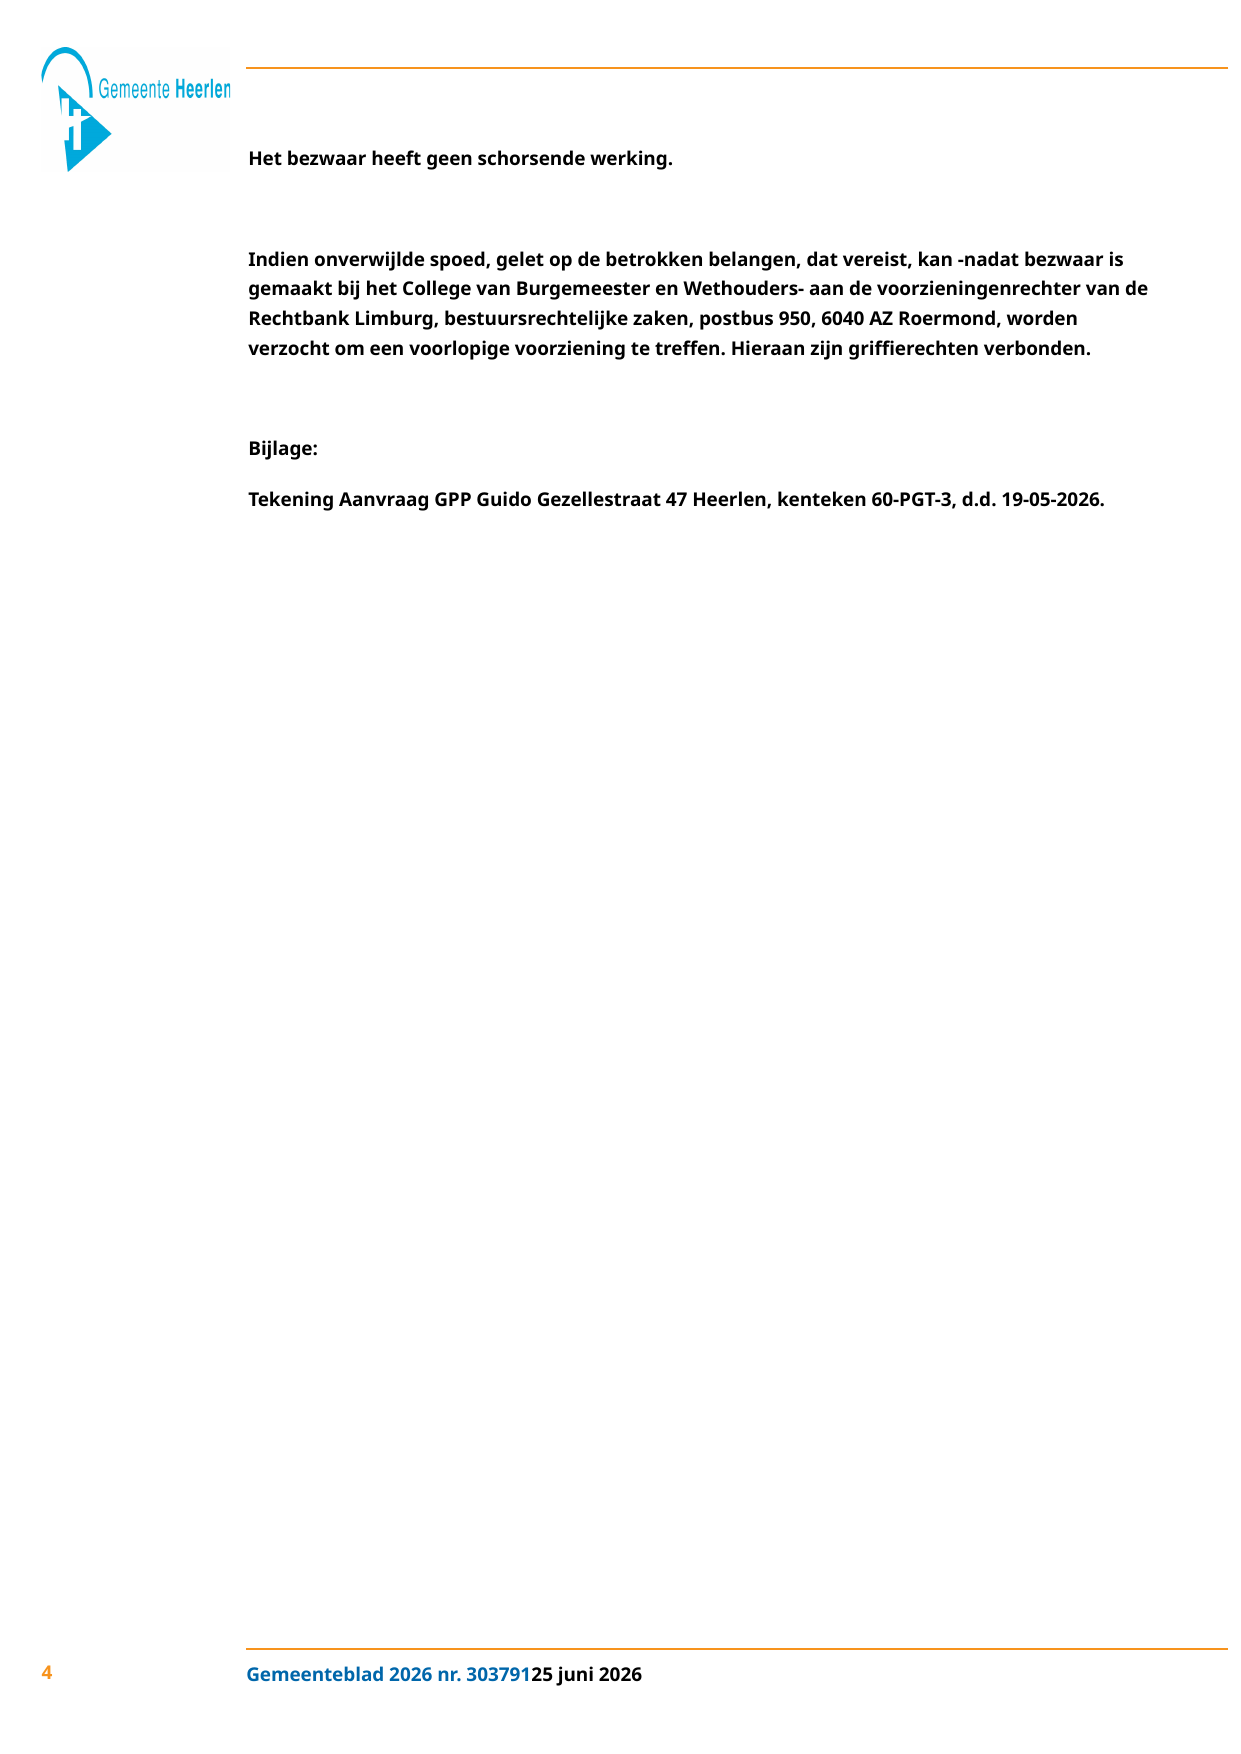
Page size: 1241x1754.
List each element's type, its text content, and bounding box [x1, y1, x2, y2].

text Tekening Aanvraag GPP Guido Gezellestraat 47 Heerlen, kenteken 60-PGT-3, d.d. 19-05-2026. [248, 486, 1152, 512]
text Bijlage: [248, 436, 1152, 461]
text Het bezwaar heeft geen schorsende werking. [248, 145, 1152, 171]
picture [41, 47, 59, 70]
picture [41, 47, 231, 172]
text Indien onverwijlde spoed, gelet op de betrokken belangen, dat vereist, kan -nadat bezwaar is gemaakt bij het College van Burgemeester en Wethouders- aan de voorzieningenrechter van de Rechtbank Limburg, bestuursrechtelijke zaken, postbus 950, 6040 AZ Roermond, worden verzocht om een voorlopige voorziening te treffen. Hieraan zijn griffierechten verbonden. [248, 246, 1152, 361]
